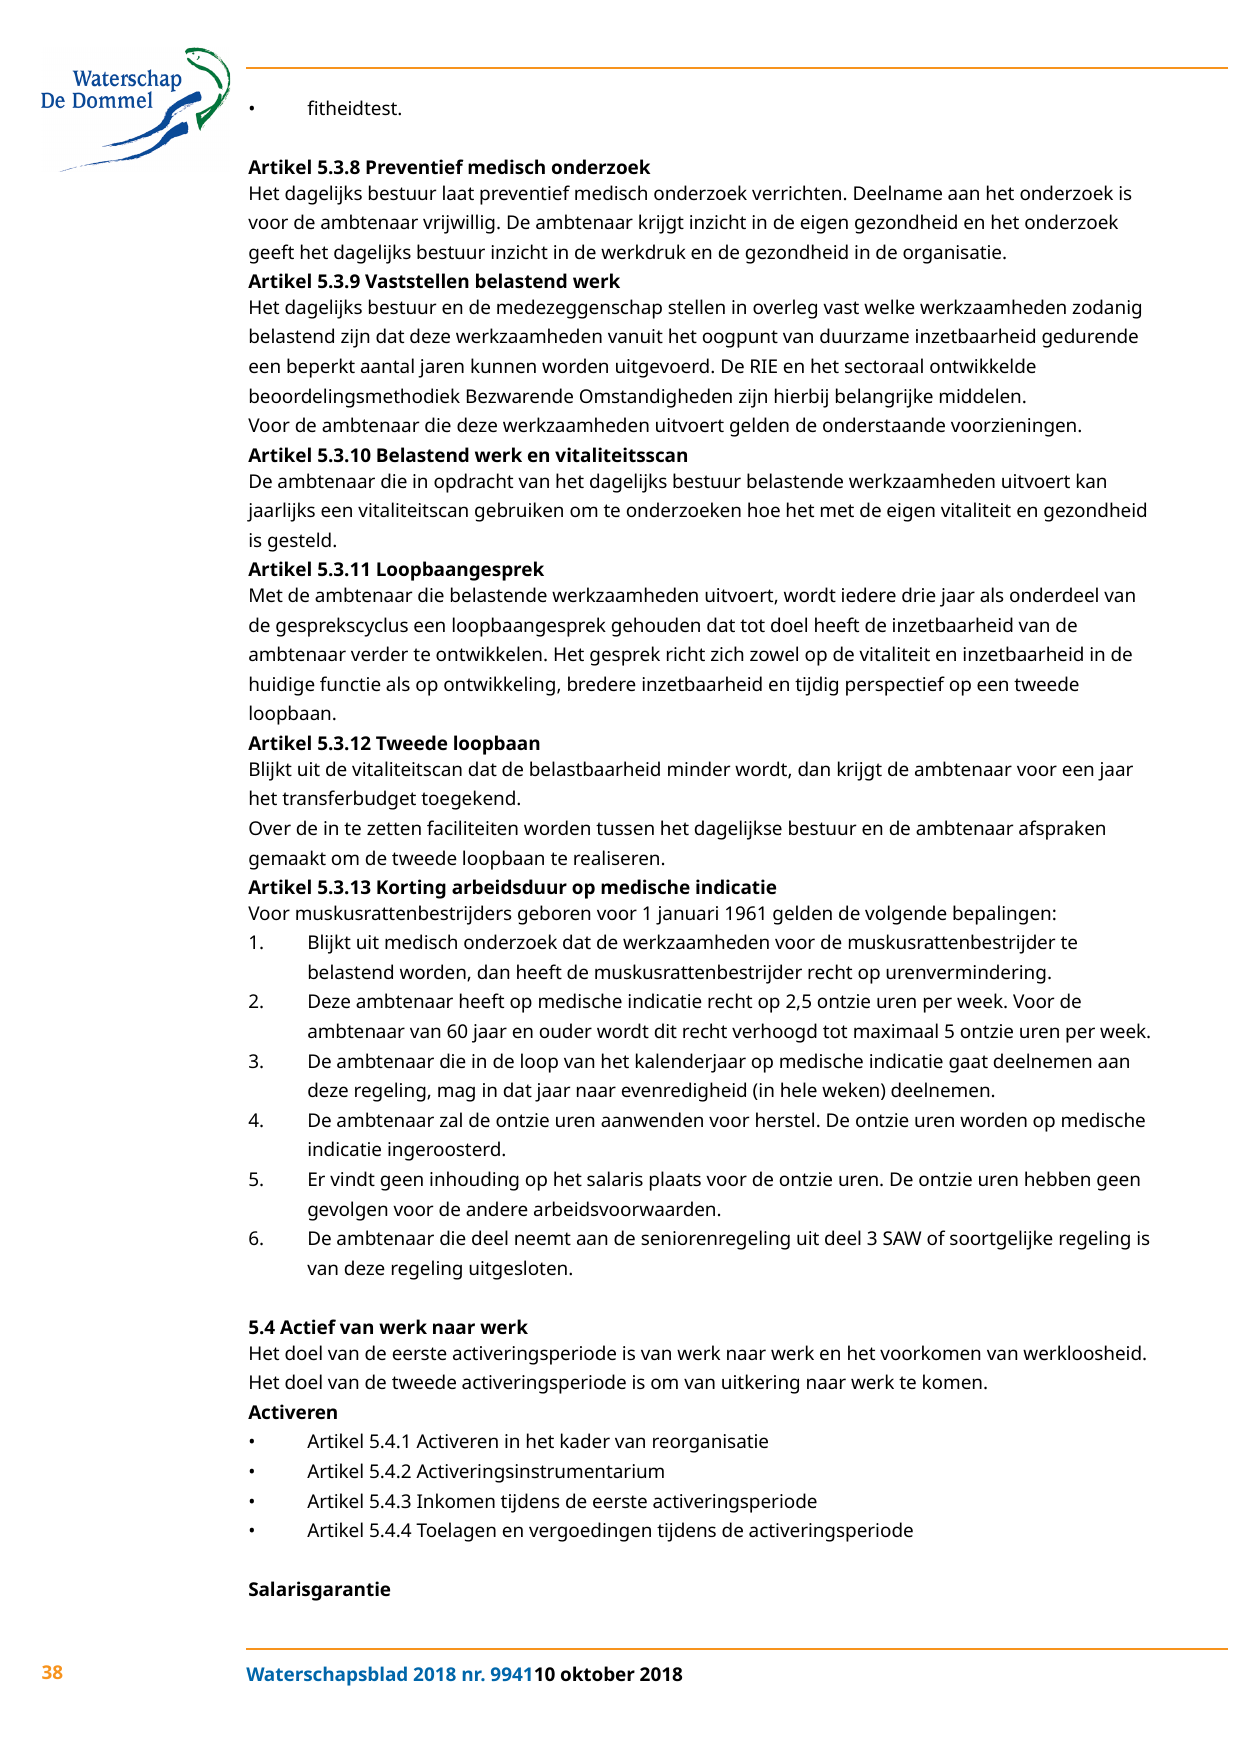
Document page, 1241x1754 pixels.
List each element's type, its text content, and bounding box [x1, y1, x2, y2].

text Salarisgarantie [248, 1577, 1152, 1602]
list Artikel 5.4.4 Toelagen en vergoedingen tijdens de activeringsperiode [248, 1517, 1152, 1543]
text Het doel van de eerste activeringsperiode is van werk naar werk en het voorkomen van werkloosheid. Het doel van de tweede activeringsperiode is om van uitkering naar werk te komen. [248, 1340, 1152, 1395]
text Over de in te zetten faciliteiten worden tussen het dagelijkse bestuur en de ambtenaar afspraken gemaakt om de tweede loopbaan te realiseren. [248, 815, 1152, 870]
list De ambtenaar zal de ontzie uren aanwenden voor herstel. De ontzie uren worden op medische indicatie ingeroosterd. [248, 1107, 1152, 1162]
text Artikel 5.3.9 Vaststellen belastend werk [248, 268, 1152, 294]
list De ambtenaar die in de loop van het kalenderjaar op medische indicatie gaat deelnemen aan deze regeling, mag in dat jaar naar evenredigheid (in hele weken) deelnemen. [248, 1048, 1152, 1103]
list Artikel 5.4.2 Activeringsinstrumentarium [248, 1458, 1152, 1484]
list Deze ambtenaar heeft op medische indicatie recht op 2,5 ontzie uren per week. Voor de ambtenaar van 60 jaar en ouder wordt dit recht verhoogd tot maximaal 5 ontzie uren per week. [248, 989, 1152, 1044]
text Activeren [248, 1399, 1152, 1425]
text Artikel 5.3.11 Loopbaangesprek [248, 557, 1152, 582]
list fitheidtest. [248, 95, 1152, 121]
text 5.4 Actief van werk naar werk [248, 1314, 1152, 1340]
list Artikel 5.4.1 Activeren in het kader van reorganisatie [248, 1429, 1152, 1454]
text Met de ambtenaar die belastende werkzaamheden uitvoert, wordt iedere drie jaar als onderdeel van de gesprekscyclus een loopbaangesprek gehouden dat tot doel heeft de inzetbaarheid van de ambtenaar verder te ontwikkelen. Het gesprek richt zich zowel op de vitaliteit en inzetbaarheid in de huidige functie als op ontwikkeling, bredere inzetbaarheid en tijdig perspectief op een tweede loopbaan. [248, 582, 1152, 726]
text Artikel 5.3.12 Tweede loopbaan [248, 730, 1152, 756]
text Artikel 5.3.8 Preventief medisch onderzoek [248, 154, 1152, 180]
list Blijkt uit medisch onderzoek dat de werkzaamheden voor de muskusrattenbestrijder te belastend worden, dan heeft de muskusrattenbestrijder recht op urenvermindering. [248, 929, 1152, 985]
text Voor muskusrattenbestrijders geboren voor 1 januari 1961 gelden de volgende bepalingen: [248, 900, 1152, 926]
list Er vindt geen inhouding op het salaris plaats voor de ontzie uren. De ontzie uren hebben geen gevolgen voor de andere arbeidsvoorwaarden. [248, 1166, 1152, 1222]
text Voor de ambtenaar die deze werkzaamheden uitvoert gelden de onderstaande voorzieningen. [248, 412, 1152, 438]
picture [41, 47, 231, 172]
text Artikel 5.3.10 Belastend werk en vitaliteitsscan [248, 442, 1152, 468]
text De ambtenaar die in opdracht van het dagelijks bestuur belastende werkzaamheden uitvoert kan jaarlijks een vitaliteitscan gebruiken om te onderzoeken hoe het met de eigen vitaliteit en gezondheid is gesteld. [248, 468, 1152, 553]
text Artikel 5.3.13 Korting arbeidsduur op medische indicatie [248, 874, 1152, 900]
text Blijkt uit de vitaliteitscan dat de belastbaarheid minder wordt, dan krijgt de ambtenaar voor een jaar het transferbudget toegekend. [248, 756, 1152, 811]
list Artikel 5.4.3 Inkomen tijdens de eerste activeringsperiode [248, 1488, 1152, 1513]
text Het dagelijks bestuur laat preventief medisch onderzoek verrichten. Deelname aan het onderzoek is voor de ambtenaar vrijwillig. De ambtenaar krijgt inzicht in de eigen gezondheid en het onderzoek geeft het dagelijks bestuur inzicht in de werkdruk en de gezondheid in de organisatie. [248, 180, 1152, 264]
list De ambtenaar die deel neemt aan de seniorenregeling uit deel 3 SAW of soortgelijke regeling is van deze regeling uitgesloten. [248, 1225, 1152, 1281]
text Het dagelijks bestuur en de medezeggenschap stellen in overleg vast welke werkzaamheden zodanig belastend zijn dat deze werkzaamheden vanuit het oogpunt van duurzame inzetbaarheid gedurende een beperkt aantal jaren kunnen worden uitgevoerd. De RIE en het sectoraal ontwikkelde beoordelingsmethodiek Bezwarende Omstandigheden zijn hierbij belangrijke middelen. [248, 294, 1152, 409]
